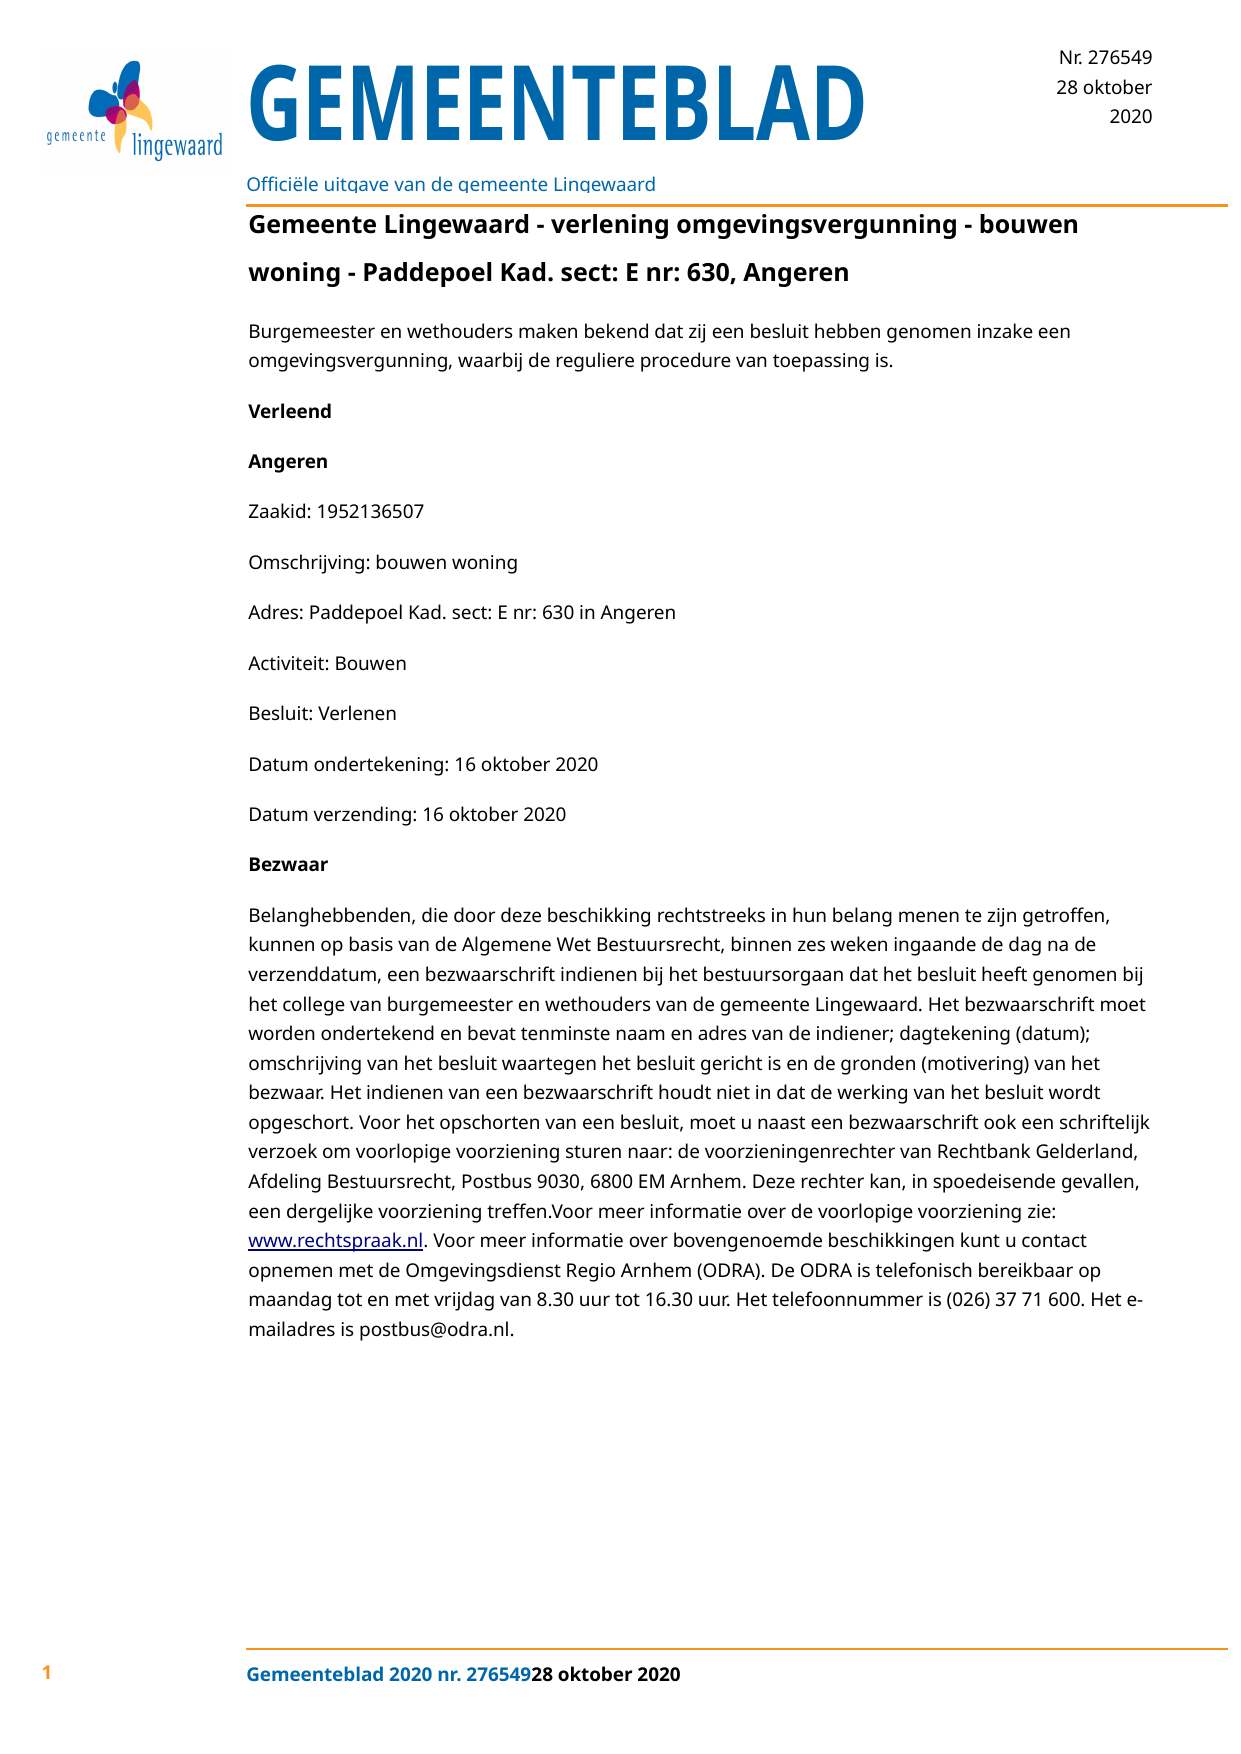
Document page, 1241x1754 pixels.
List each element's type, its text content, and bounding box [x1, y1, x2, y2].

text Belanghebbenden, die door deze beschikking rechtstreeks in hun belang menen te zijn getroffen, kunnen op basis van de Algemene Wet Bestuursrecht, binnen zes weken ingaande de dag na de verzenddatum, een bezwaarschrift indienen bij het bestuursorgaan dat het besluit heeft genomen bij het college van burgemeester en wethouders van de gemeente Lingewaard. Het bezwaarschrift moet worden ondertekend en bevat tenminste naam en adres van de indiener; dagtekening (datum); omschrijving van het besluit waartegen het besluit gericht is en de gronden (motivering) van het bezwaar. Het indienen van een bezwaarschrift houdt niet in dat de werking van het besluit wordt opgeschort. Voor het opschorten van een besluit, moet u naast een bezwaarschrift ook een schriftelijk verzoek om voorlopige voorziening sturen naar: de voorzieningenrechter van Rechtbank Gelderland, Afdeling Bestuursrecht, Postbus 9030, 6800 EM Arnhem. Deze rechter kan, in spoedeisende gevallen, een dergelijke voorziening treffen.Voor meer informatie over de voorlopige voorziening zie: www.rechtspraak.nl. Voor meer informatie over bovengenoemde beschikkingen kunt u contact opnemen met de Omgevingsdienst Regio Arnhem (ODRA). De ODRA is telefonisch bereikbaar op maandag tot en met vrijdag van 8.30 uur tot 16.30 uur. Het telefoonnummer is (026) 37 71 600. Het e-mailadres is postbus@odra.nl. [248, 902, 1152, 1342]
text Omschrijving: bouwen woning [248, 549, 1152, 575]
text Besluit: Verlenen [248, 700, 1152, 726]
text Adres: Paddepoel Kad. sect: E nr: 630 in Angeren [248, 599, 1152, 625]
picture [41, 47, 231, 172]
text Datum verzending: 16 oktober 2020 [248, 801, 1152, 827]
text Activiteit: Bouwen [248, 650, 1152, 676]
text Gemeente Lingewaard - verlening omgevingsvergunning - bouwen woning - Paddepoel Kad. sect: E nr: 630, Angeren [248, 207, 1152, 288]
text Zaakid: 1952136507 [248, 499, 1152, 524]
text Bezwaar [248, 852, 1152, 877]
text Datum ondertekening: 16 oktober 2020 [248, 751, 1152, 777]
text Angeren [248, 448, 1152, 474]
text Burgemeester en wethouders maken bekend dat zij een besluit hebben genomen inzake een omgevingsvergunning, waarbij de reguliere procedure van toepassing is. [248, 318, 1152, 373]
text Verleend [248, 398, 1152, 424]
